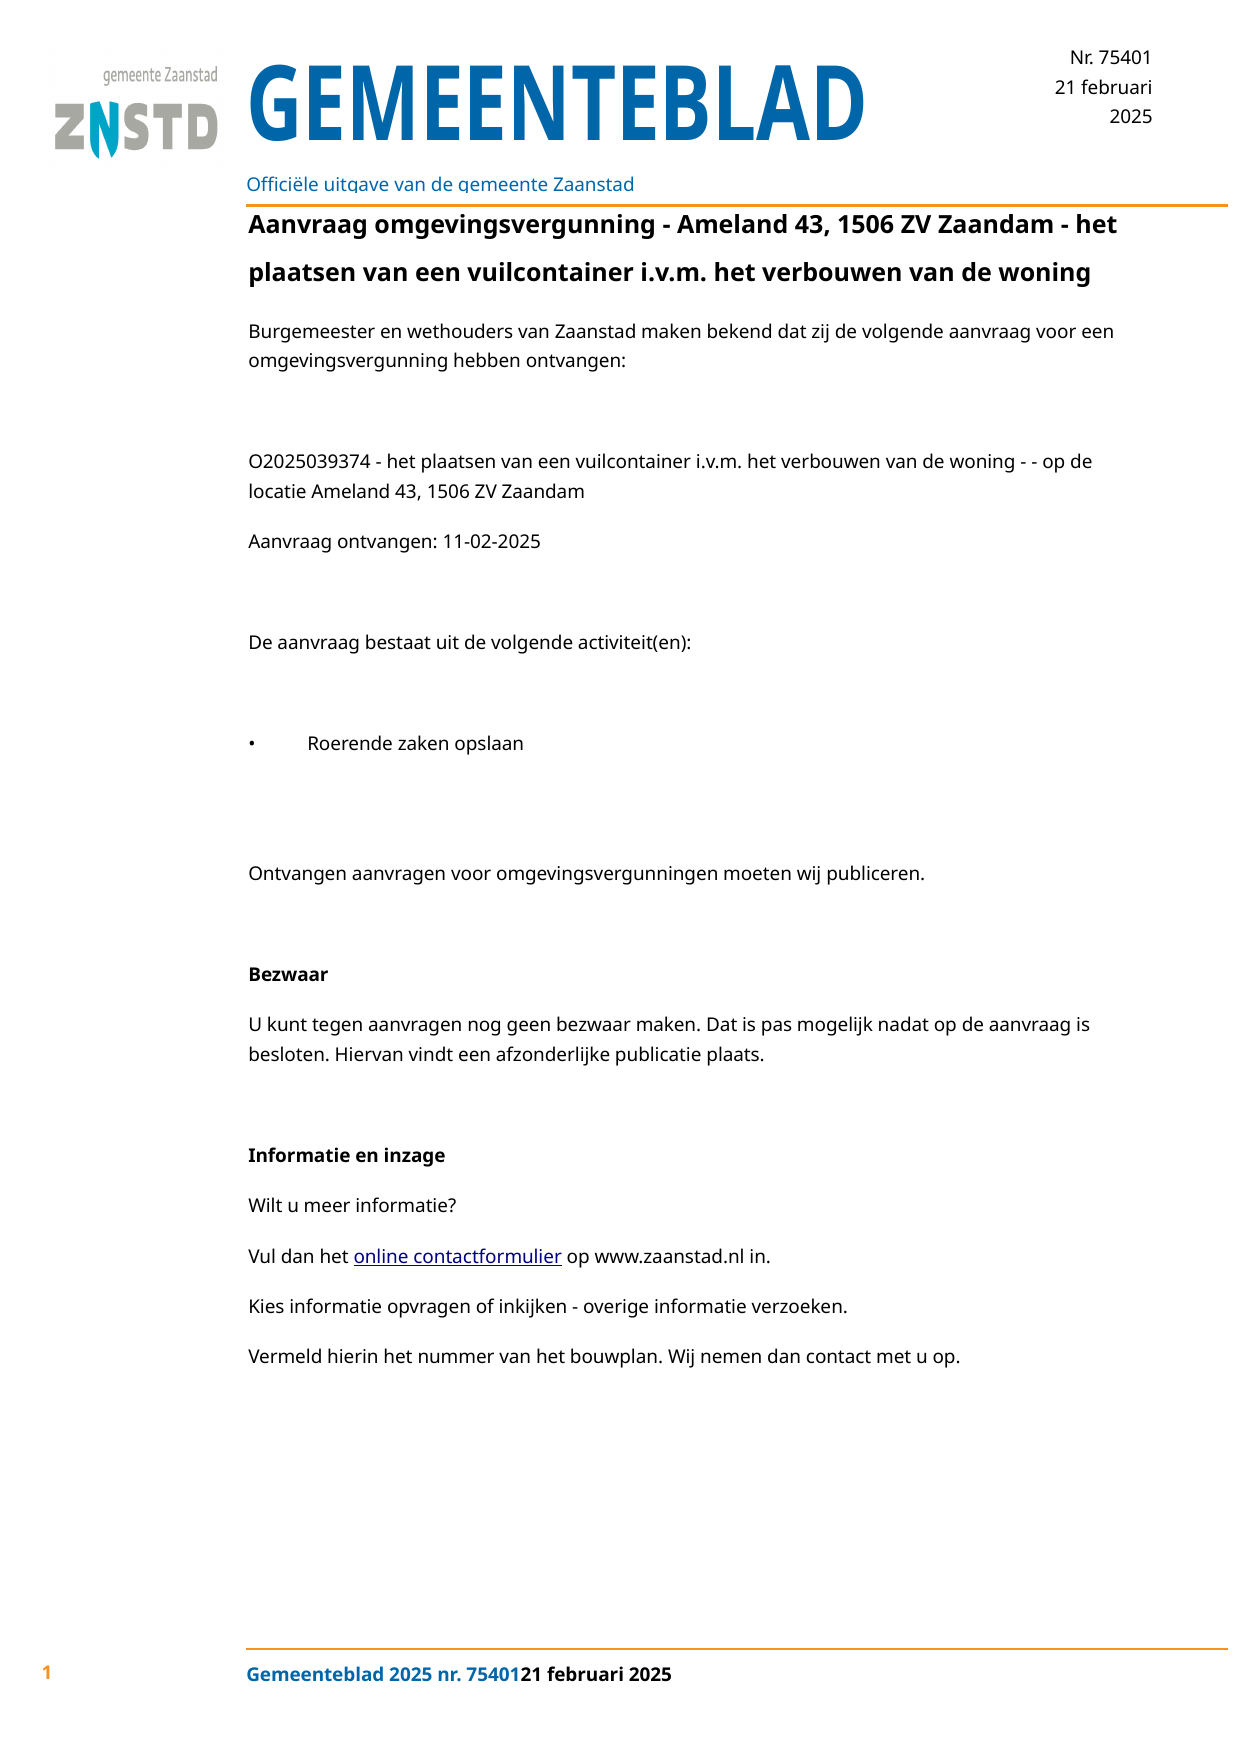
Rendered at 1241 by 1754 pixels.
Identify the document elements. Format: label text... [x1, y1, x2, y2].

text Ontvangen aanvragen voor omgevingsvergunningen moeten wij publiceren. [248, 860, 1152, 886]
text Burgemeester en wethouders van Zaanstad maken bekend dat zij de volgende aanvraag voor een omgevingsvergunning hebben ontvangen: [248, 318, 1152, 373]
text Informatie en inzage [248, 1142, 1152, 1168]
text Aanvraag ontvangen: 11-02-2025 [248, 528, 1152, 554]
text Vul dan het online contactformulier op www.zaanstad.nl in. [248, 1243, 1152, 1269]
text Bezwaar [248, 961, 1152, 987]
text De aanvraag bestaat uit de volgende activiteit(en): [248, 629, 1152, 655]
text Vermeld hierin het nummer van het bouwplan. Wij nemen dan contact met u op. [248, 1344, 1152, 1369]
text O2025039374 - het plaatsen van een vuilcontainer i.v.m. het verbouwen van de woning - - op de locatie Ameland 43, 1506 ZV Zaandam [248, 448, 1152, 504]
text Kies informatie opvragen of inkijken - overige informatie verzoeken. [248, 1293, 1152, 1319]
text Aanvraag omgevingsvergunning - Ameland 43, 1506 ZV Zaandam - het plaatsen van een vuilcontainer i.v.m. het verbouwen van de woning [248, 207, 1152, 288]
text U kunt tegen aanvragen nog geen bezwaar maken. Dat is pas mogelijk nadat op de aanvraag is besloten. Hiervan vindt een afzonderlijke publicatie plaats. [248, 1012, 1152, 1067]
list Roerende zaken opslaan [248, 730, 1152, 756]
text Wilt u meer informatie? [248, 1192, 1152, 1218]
picture [41, 47, 231, 172]
